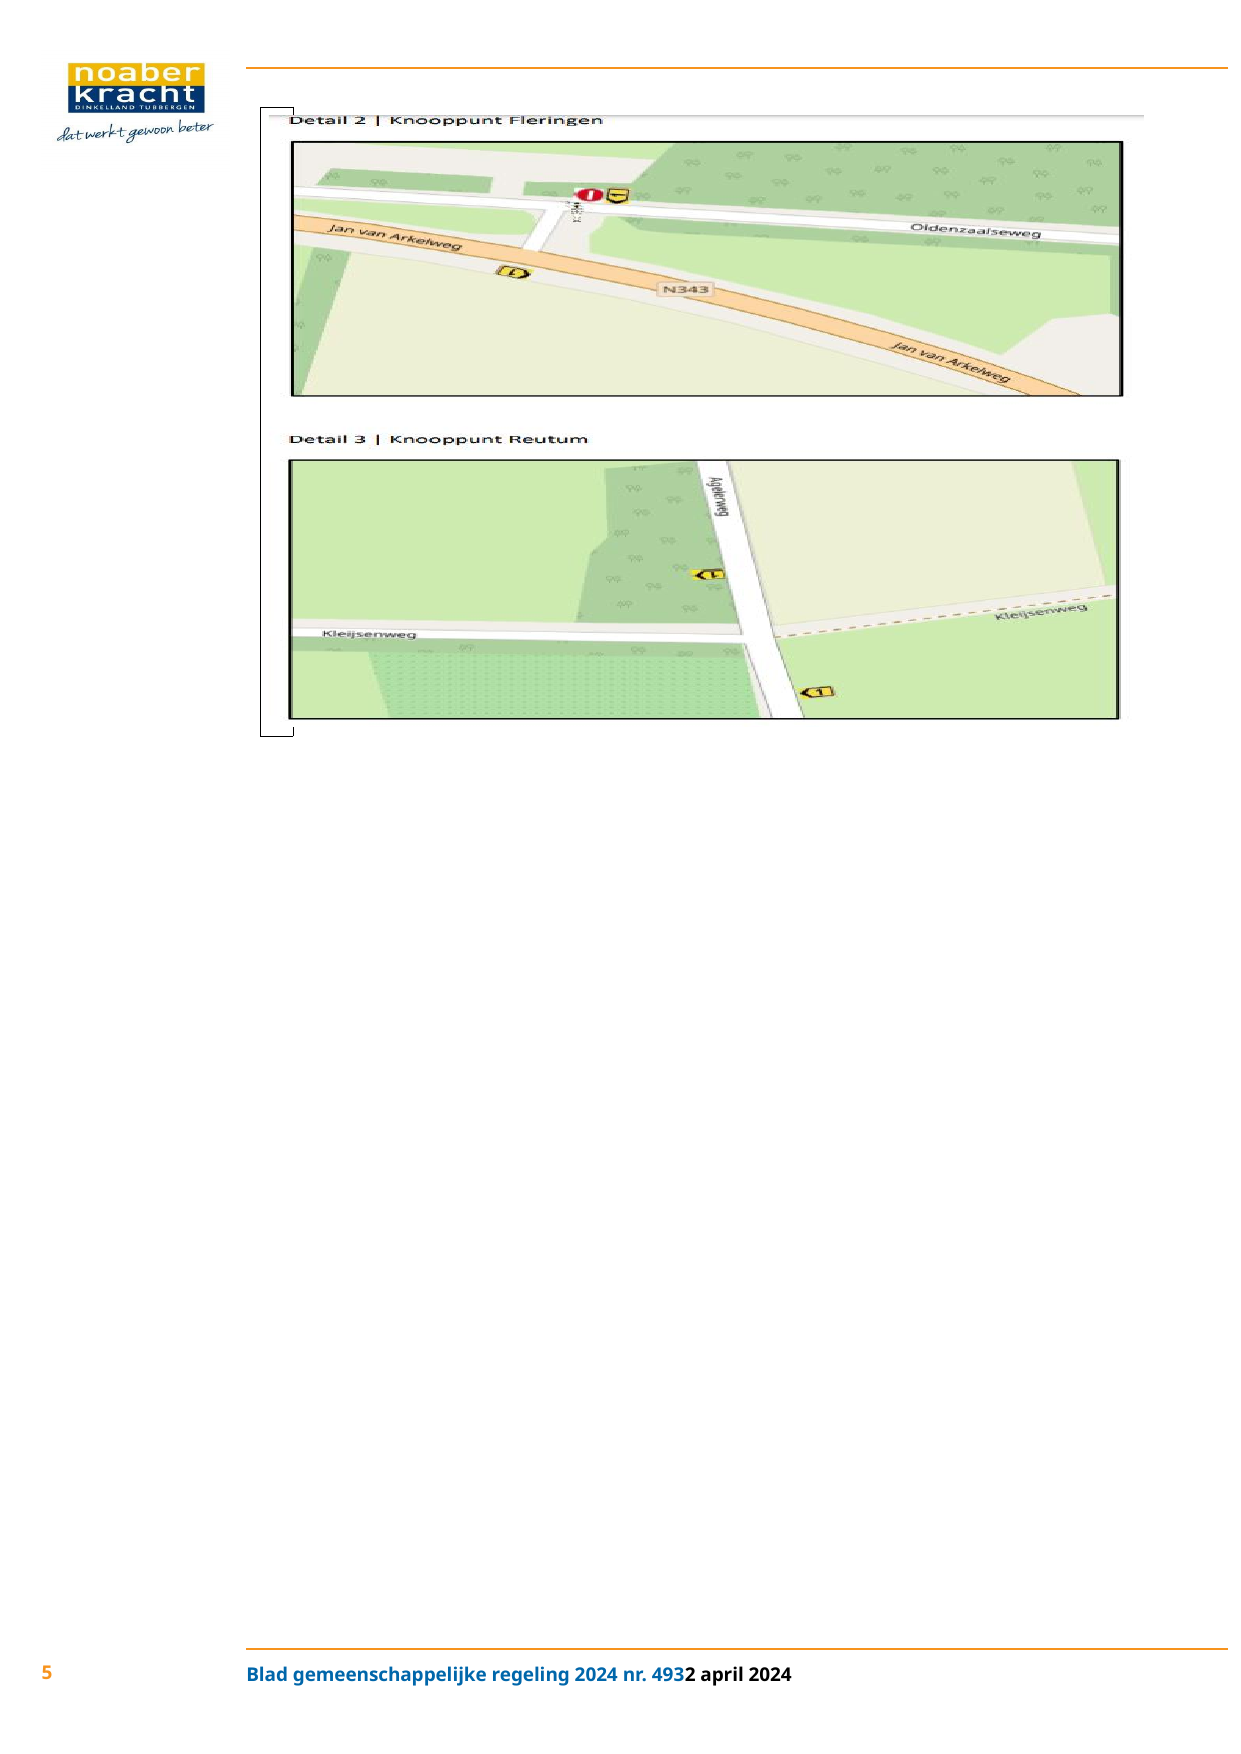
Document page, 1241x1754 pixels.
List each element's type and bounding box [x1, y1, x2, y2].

picture [41, 47, 231, 172]
picture [268, 115, 1144, 727]
